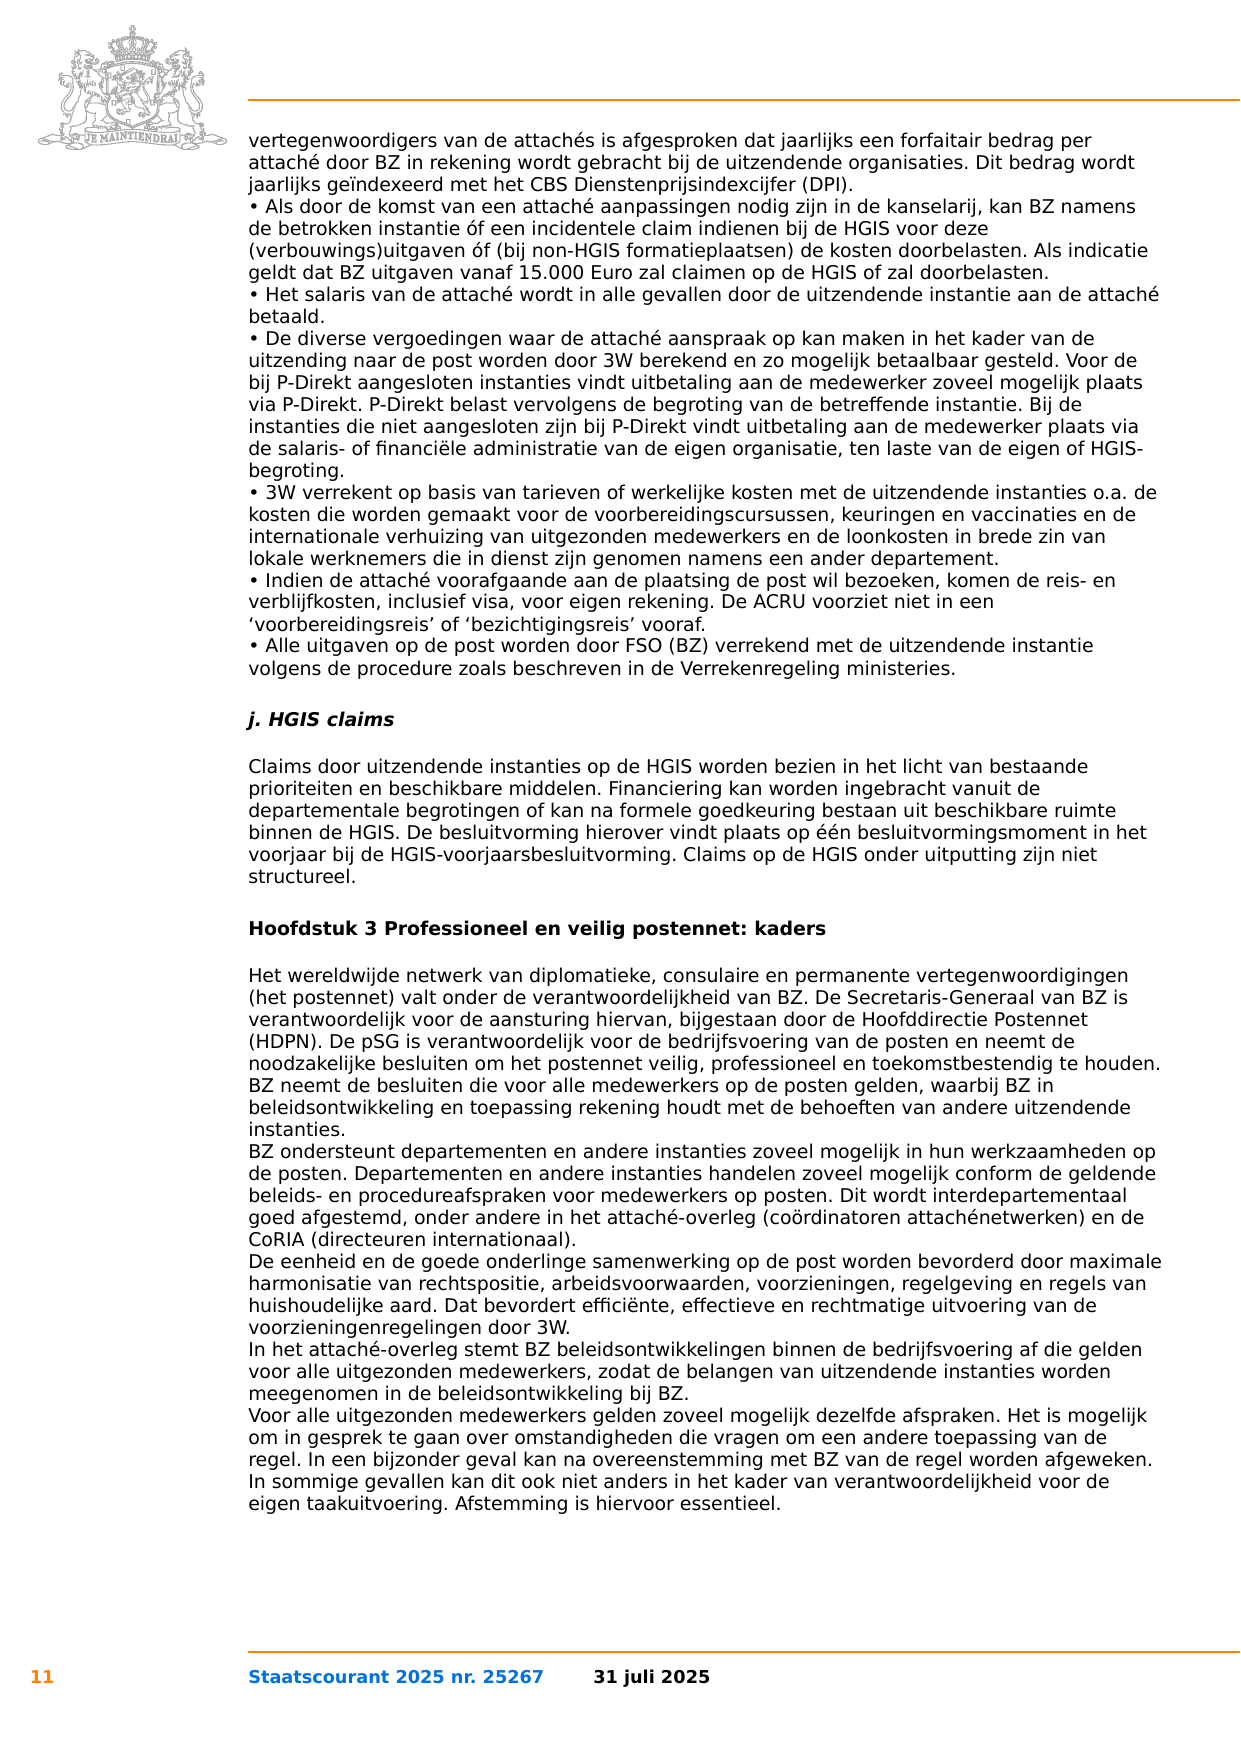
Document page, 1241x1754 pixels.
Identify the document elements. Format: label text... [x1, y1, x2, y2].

text Het wereldwijde netwerk van diplomatieke, consulaire en permanente vertegenwoordigingen (het postennet) valt onder de verantwoordelijkheid van BZ. De Secretaris-Generaal van BZ is verantwoordelijk voor de aansturing hiervan, bijgestaan door de Hoofddirectie Postennet (HDPN). De pSG is verantwoordelijk voor de bedrijfsvoering van de posten en neemt de noodzakelijke besluiten om het postennet veilig, professioneel en toekomstbestendig te houden. BZ neemt de besluiten die voor alle medewerkers op de posten gelden, waarbij BZ in beleidsontwikkeling en toepassing rekening houdt met de behoeften van andere uitzendende instanties. [248, 965, 1163, 1141]
text De eenheid en de goede onderlinge samenwerking op de post worden bevorderd door maximale harmonisatie van rechtspositie, arbeidsvoorwaarden, voorzieningen, regelgeving en regels van huishoudelijke aard. Dat bevordert efficiënte, effectieve en rechtmatige uitvoering van de voorzieningenregelingen door 3W. [248, 1251, 1163, 1339]
text • Indien de attaché voorafgaande aan de plaatsing de post wil bezoeken, komen de reis- en verblijfkosten, inclusief visa, voor eigen rekening. De ACRU voorziet niet in een ‘voorbereidingsreis’ of ‘bezichtigingsreis’ vooraf. [248, 569, 1163, 635]
text • Alle uitgaven op de post worden door FSO (BZ) verrekend met de uitzendende instantie volgens de procedure zoals beschreven in de Verrekenregeling ministeries. [248, 635, 1163, 679]
subtitle j. HGIS claims [248, 709, 1163, 731]
text In het attaché-overleg stemt BZ beleidsontwikkelingen binnen de bedrijfsvoering af die gelden voor alle uitgezonden medewerkers, zodat de belangen van uitzendende instanties worden meegenomen in de beleidsontwikkeling bij BZ. [248, 1339, 1163, 1405]
text • Het salaris van de attaché wordt in alle gevallen door de uitzendende instantie aan de attaché betaald. [248, 284, 1163, 328]
text • 3W verrekent op basis van tarieven of werkelijke kosten met de uitzendende instanties o.a. de kosten die worden gemaakt voor de voorbereidingscursussen, keuringen en vaccinaties en de internationale verhuizing van uitgezonden medewerkers en de loonkosten in brede zin van lokale werknemers die in dienst zijn genomen namens een ander departement. [248, 482, 1163, 569]
text Voor alle uitgezonden medewerkers gelden zoveel mogelijk dezelfde afspraken. Het is mogelijk om in gesprek te gaan over omstandigheden die vragen om een andere toepassing van de regel. In een bijzonder geval kan na overeenstemming met BZ van de regel worden afgeweken. In sommige gevallen kan dit ook niet anders in het kader van verantwoordelijkheid voor de eigen taakuitvoering. Afstemming is hiervoor essentieel. [248, 1405, 1163, 1515]
text Claims door uitzendende instanties op de HGIS worden bezien in het licht van bestaande prioriteiten en beschikbare middelen. Financiering kan worden ingebracht vanuit de departementale begrotingen of kan na formele goedkeuring bestaan uit beschikbare ruimte binnen de HGIS. De besluitvorming hierover vindt plaats op één besluitvormingsmoment in het voorjaar bij de HGIS-voorjaarsbesluitvorming. Claims op de HGIS onder uitputting zijn niet structureel. [248, 756, 1163, 888]
subtitle Hoofdstuk 3 Professioneel en veilig postennet: kaders [248, 918, 1163, 940]
text BZ ondersteunt departementen en andere instanties zoveel mogelijk in hun werkzaamheden op de posten. Departementen en andere instanties handelen zoveel mogelijk conform de geldende beleids- en procedureafspraken voor medewerkers op posten. Dit wordt interdepartementaal goed afgestemd, onder andere in het attaché-overleg (coördinatoren attachénetwerken) en de CoRIA (directeuren internationaal). [248, 1141, 1163, 1251]
text • De diverse vergoedingen waar de attaché aanspraak op kan maken in het kader van de uitzending naar de post worden door 3W berekend en zo mogelijk betaalbaar gesteld. Voor de bij P-Direkt aangesloten instanties vindt uitbetaling aan de medewerker zoveel mogelijk plaats via P-Direkt. P-Direkt belast vervolgens de begroting van de betreffende instantie. Bij de instanties die niet aangesloten zijn bij P-Direkt vindt uitbetaling aan de medewerker plaats via de salaris- of financiële administratie van de eigen organisatie, ten laste van de eigen of HGIS-begroting. [248, 328, 1163, 482]
text vertegenwoordigers van de attachés is afgesproken dat jaarlijks een forfaitair bedrag per attaché door BZ in rekening wordt gebracht bij de uitzendende organisaties. Dit bedrag wordt jaarlijks geïndexeerd met het CBS Dienstenprijsindexcijfer (DPI). [248, 130, 1163, 196]
picture [38, 25, 227, 150]
text • Als door de komst van een attaché aanpassingen nodig zijn in de kanselarij, kan BZ namens de betrokken instantie óf een incidentele claim indienen bij de HGIS voor deze (verbouwings)uitgaven óf (bij non-HGIS formatieplaatsen) de kosten doorbelasten. Als indicatie geldt dat BZ uitgaven vanaf 15.000 Euro zal claimen op de HGIS of zal doorbelasten. [248, 196, 1163, 284]
